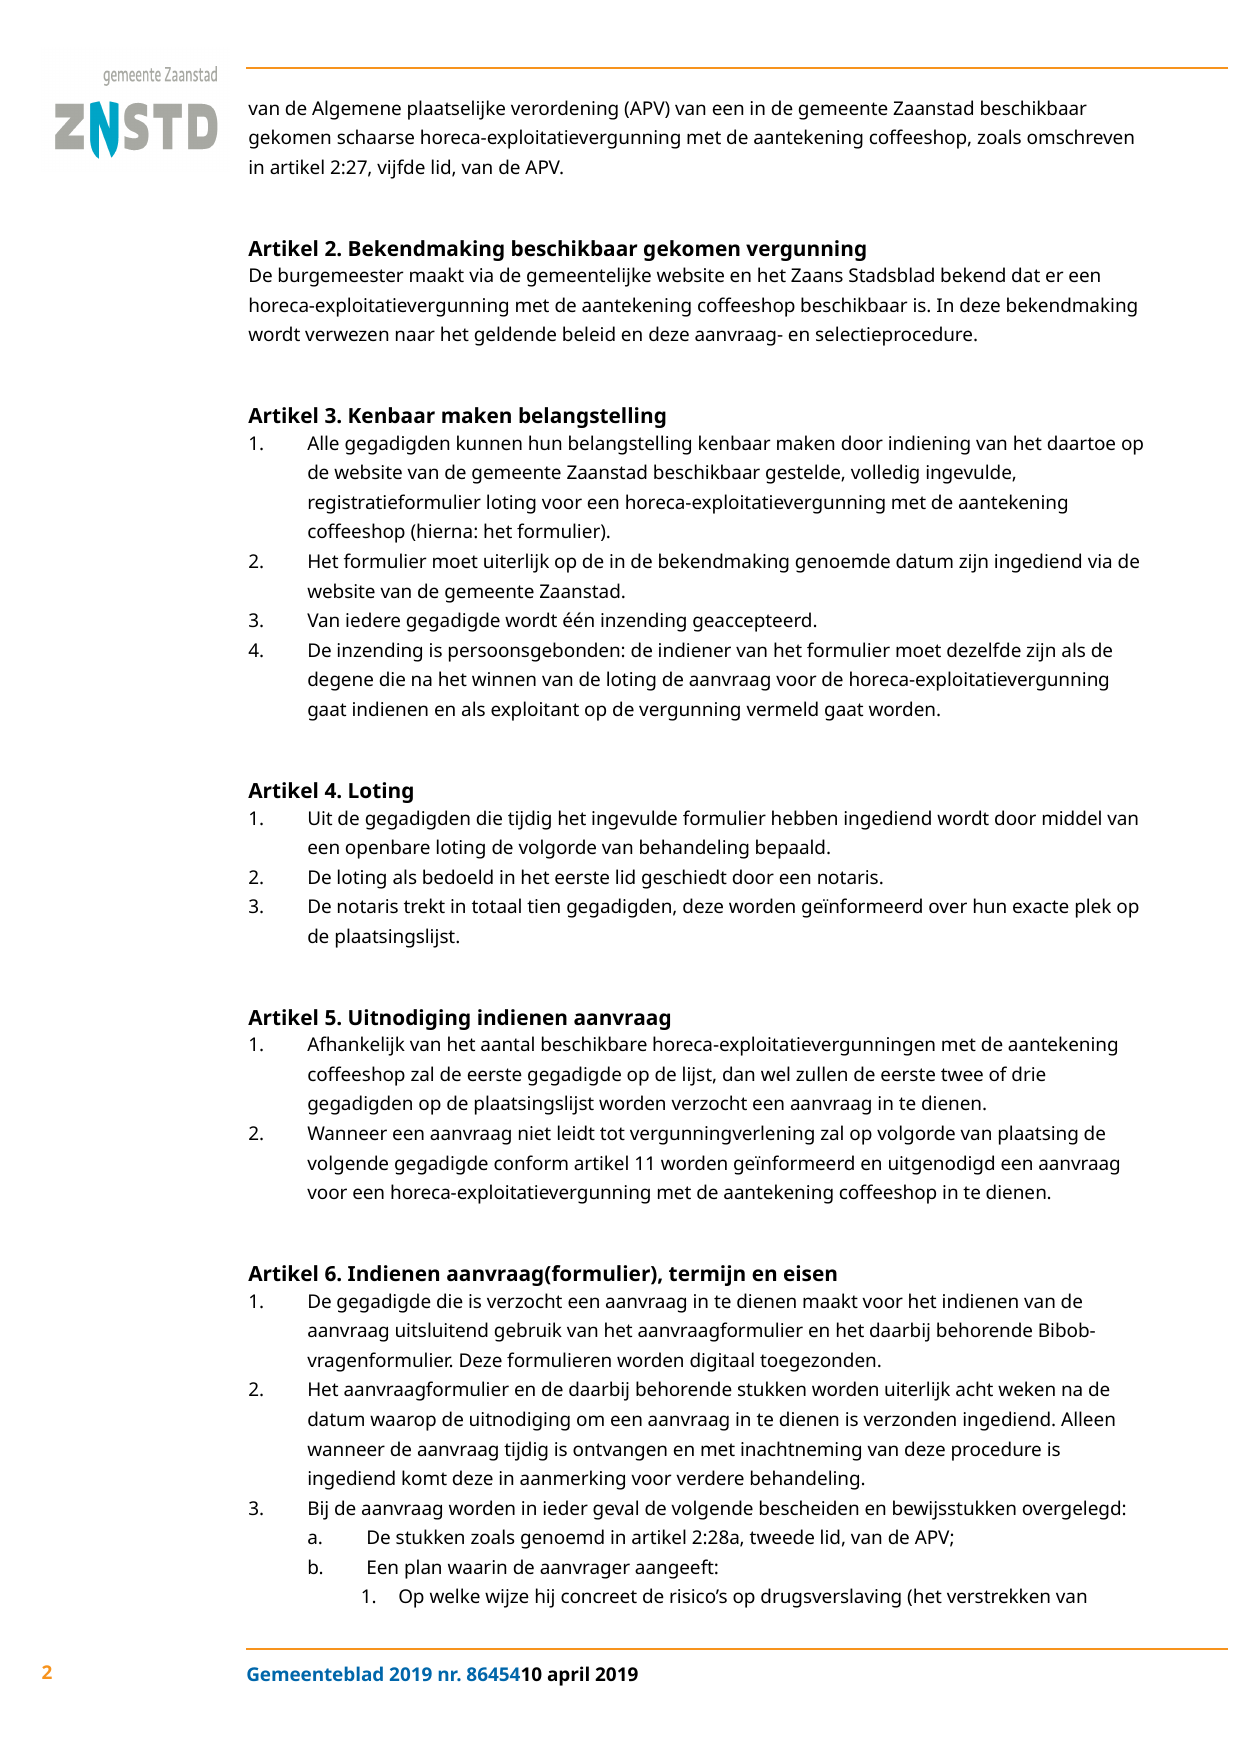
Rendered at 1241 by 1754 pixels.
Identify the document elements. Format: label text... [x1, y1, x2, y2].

text Artikel 5. Uitnodiging indienen aanvraag [248, 1003, 1152, 1031]
list Een plan waarin de aanvrager aangeeft: [307, 1554, 1152, 1580]
list Alle gegadigden kunnen hun belangstelling kenbaar maken door indiening van het daartoe op de website van de gemeente Zaanstad beschikbaar gestelde, volledig ingevulde, registratieformulier loting voor een horeca-exploitatievergunning met de aantekening coffeeshop (hierna: het formulier). [248, 430, 1152, 544]
list Bij de aanvraag worden in ieder geval de volgende bescheiden en bewijsstukken overgelegd: [248, 1495, 1152, 1521]
text De burgemeester maakt via de gemeentelijke website en het Zaans Stadsblad bekend dat er een horeca-exploitatievergunning met de aantekening coffeeshop beschikbaar is. In deze bekendmaking wordt verwezen naar het geldende beleid en deze aanvraag- en selectieprocedure. [248, 262, 1152, 347]
text Artikel 4. Loting [248, 776, 1152, 805]
text van de Algemene plaatselijke verordening (APV) van een in de gemeente Zaanstad beschikbaar gekomen schaarse horeca-exploitatievergunning met de aantekening coffeeshop, zoals omschreven in artikel 2:27, vijfde lid, van de APV. [248, 95, 1152, 180]
list Afhankelijk van het aantal beschikbare horeca-exploitatievergunningen met de aantekening coffeeshop zal de eerste gegadigde op de lijst, dan wel zullen de eerste twee of drie gegadigden op de plaatsingslijst worden verzocht een aanvraag in te dienen. [248, 1031, 1152, 1116]
list Op welke wijze hij concreet de risico’s op drugsverslaving (het verstrekken van [361, 1584, 1152, 1609]
list Het aanvraagformulier en de daarbij behorende stukken worden uiterlijk acht weken na de datum waarop de uitnodiging om een aanvraag in te dienen is verzonden ingediend. Alleen wanneer de aanvraag tijdig is ontvangen en met inachtneming van deze procedure is ingediend komt deze in aanmerking voor verdere behandeling. [248, 1377, 1152, 1491]
list Het formulier moet uiterlijk op de in de bekendmaking genoemde datum zijn ingediend via de website van de gemeente Zaanstad. [248, 548, 1152, 604]
text Artikel 3. Kenbaar maken belangstelling [248, 402, 1152, 430]
list De loting als bedoeld in het eerste lid geschiedt door een notaris. [248, 864, 1152, 889]
picture [41, 47, 231, 172]
list De stukken zoals genoemd in artikel 2:28a, tweede lid, van de APV; [307, 1524, 1152, 1550]
list De gegadigde die is verzocht een aanvraag in te dienen maakt voor het indienen van de aanvraag uitsluitend gebruik van het aanvraagformulier en het daarbij behorende Bibob-vragenformulier. Deze formulieren worden digitaal toegezonden. [248, 1288, 1152, 1373]
list Uit de gegadigden die tijdig het ingevulde formulier hebben ingediend wordt door middel van een openbare loting de volgorde van behandeling bepaald. [248, 805, 1152, 860]
list De notaris trekt in totaal tien gegadigden, deze worden geïnformeerd over hun exacte plek op de plaatsingslijst. [248, 893, 1152, 949]
list De inzending is persoonsgebonden: de indiener van het formulier moet dezelfde zijn als de degene die na het winnen van de loting de aanvraag voor de horeca-exploitatievergunning gaat indienen en als exploitant op de vergunning vermeld gaat worden. [248, 637, 1152, 722]
text Artikel 6. Indienen aanvraag(formulier), termijn en eisen [248, 1259, 1152, 1288]
list Wanneer een aanvraag niet leidt tot vergunningverlening zal op volgorde van plaatsing de volgende gegadigde conform artikel 11 worden geïnformeerd en uitgenodigd een aanvraag voor een horeca-exploitatievergunning met de aantekening coffeeshop in te dienen. [248, 1120, 1152, 1205]
list Van iedere gegadigde wordt één inzending geaccepteerd. [248, 607, 1152, 633]
text Artikel 2. Bekendmaking beschikbaar gekomen vergunning [248, 234, 1152, 262]
